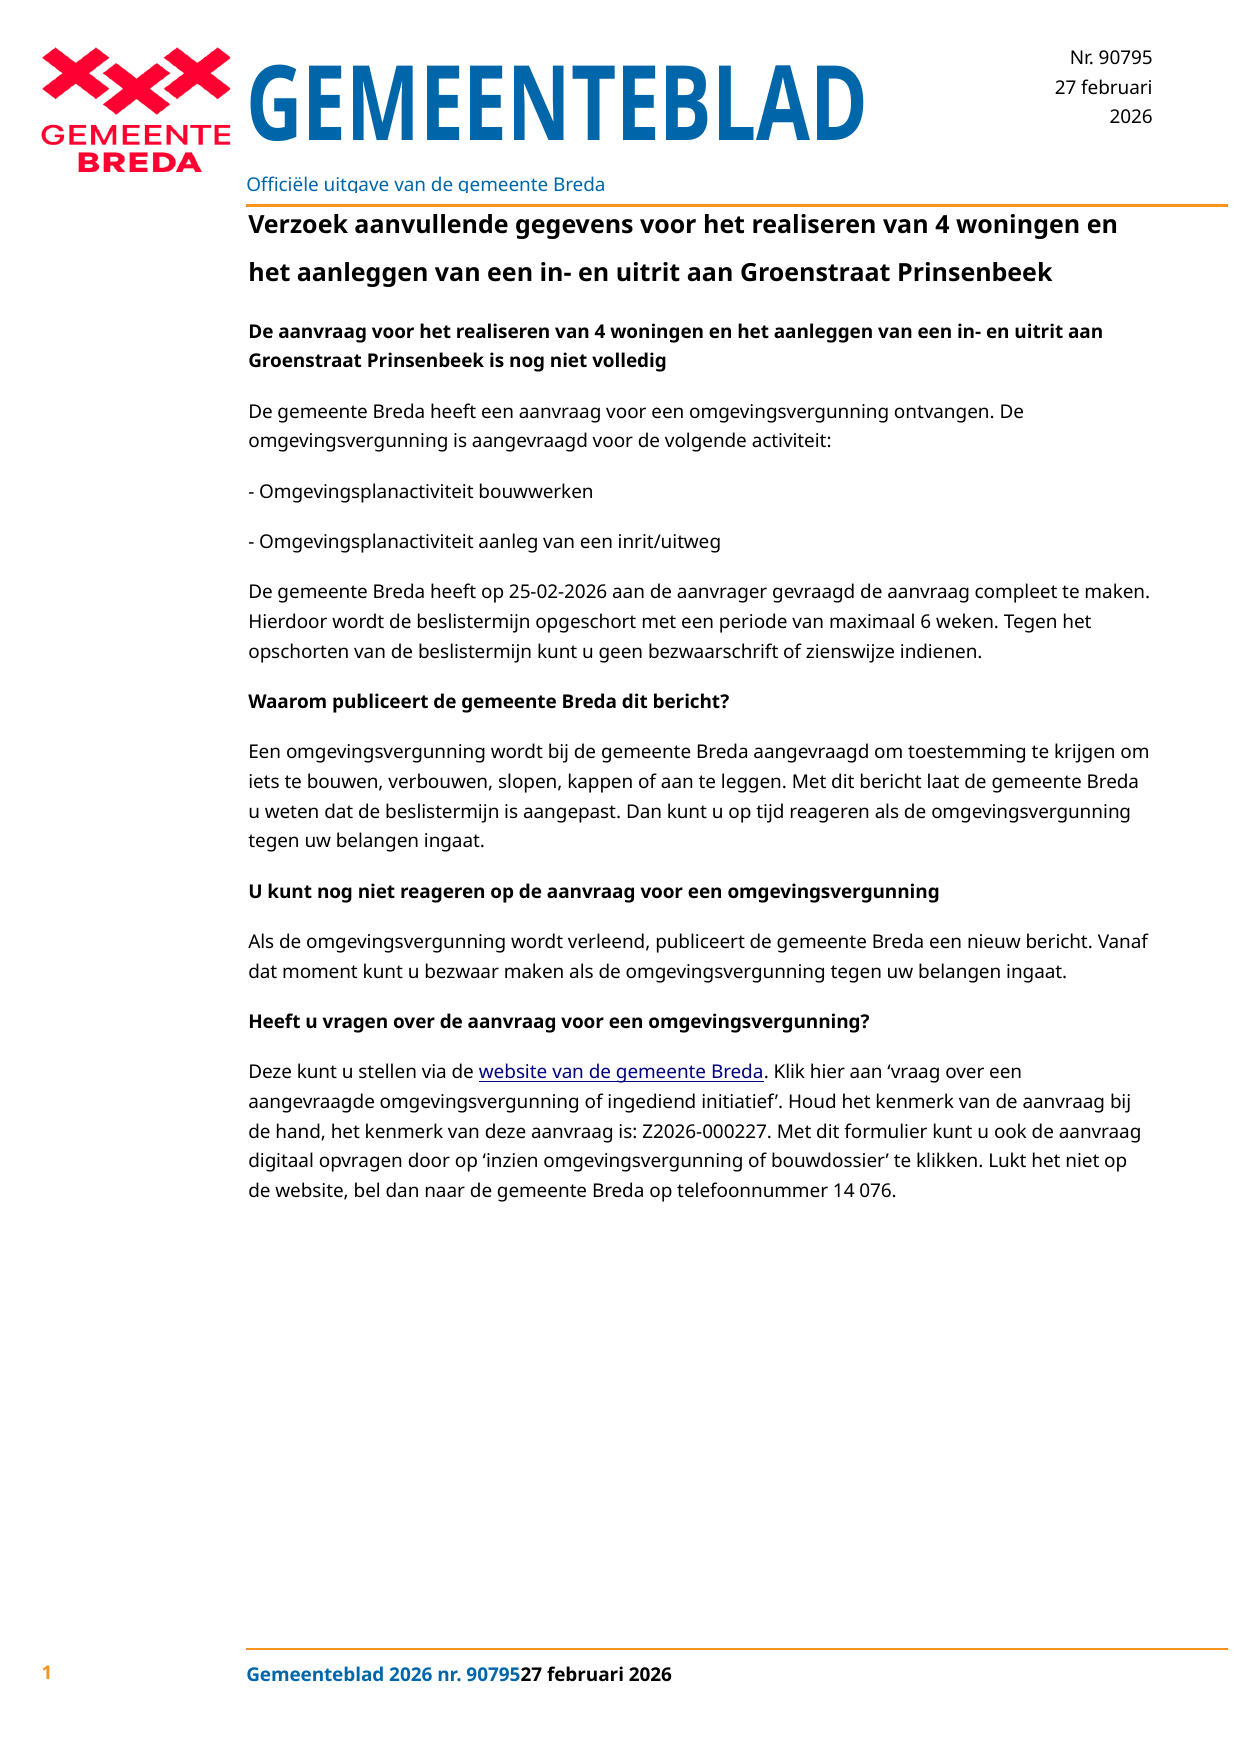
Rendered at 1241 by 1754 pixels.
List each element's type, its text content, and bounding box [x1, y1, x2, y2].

text Waarom publiceert de gemeente Breda dit bericht? [248, 688, 1152, 714]
text Deze kunt u stellen via de website van de gemeente Breda. Klik hier aan ‘vraag over een aangevraagde omgevingsvergunning of ingediend initiatief’. Houd het kenmerk van de aanvraag bij de hand, het kenmerk van deze aanvraag is: Z2026-000227. Met dit formulier kunt u ook de aanvraag digitaal opvragen door op ‘inzien omgevingsvergunning of bouwdossier’ te klikken. Lukt het niet op de website, bel dan naar de gemeente Breda op telefoonnummer 14 076. [248, 1059, 1152, 1203]
text U kunt nog niet reageren op de aanvraag voor een omgevingsvergunning [248, 878, 1152, 904]
text Als de omgevingsvergunning wordt verleend, publiceert de gemeente Breda een nieuw bericht. Vanaf dat moment kunt u bezwaar maken als de omgevingsvergunning tegen uw belangen ingaat. [248, 928, 1152, 984]
text De gemeente Breda heeft op 25-02-2026 aan de aanvrager gevraagd de aanvraag compleet te maken. Hierdoor wordt de beslistermijn opgeschort met een periode van maximaal 6 weken. Tegen het opschorten van de beslistermijn kunt u geen bezwaarschrift of zienswijze indienen. [248, 579, 1152, 664]
text De gemeente Breda heeft een aanvraag voor een omgevingsvergunning ontvangen. De omgevingsvergunning is aangevraagd voor de volgende activiteit: [248, 398, 1152, 453]
text - Omgevingsplanactiviteit aanleg van een inrit/uitweg [248, 528, 1152, 554]
picture [41, 47, 231, 172]
text Heeft u vragen over de aanvraag voor een omgevingsvergunning? [248, 1008, 1152, 1034]
text De aanvraag voor het realiseren van 4 woningen en het aanleggen van een in- en uitrit aan Groenstraat Prinsenbeek is nog niet volledig [248, 318, 1152, 373]
text Verzoek aanvullende gegevens voor het realiseren van 4 woningen en het aanleggen van een in- en uitrit aan Groenstraat Prinsenbeek [248, 207, 1152, 288]
text Een omgevingsvergunning wordt bij de gemeente Breda aangevraagd om toestemming te krijgen om iets te bouwen, verbouwen, slopen, kappen of aan te leggen. Met dit bericht laat de gemeente Breda u weten dat de beslistermijn is aangepast. Dan kunt u op tijd reageren als de omgevingsvergunning tegen uw belangen ingaat. [248, 739, 1152, 853]
text - Omgevingsplanactiviteit bouwwerken [248, 478, 1152, 504]
